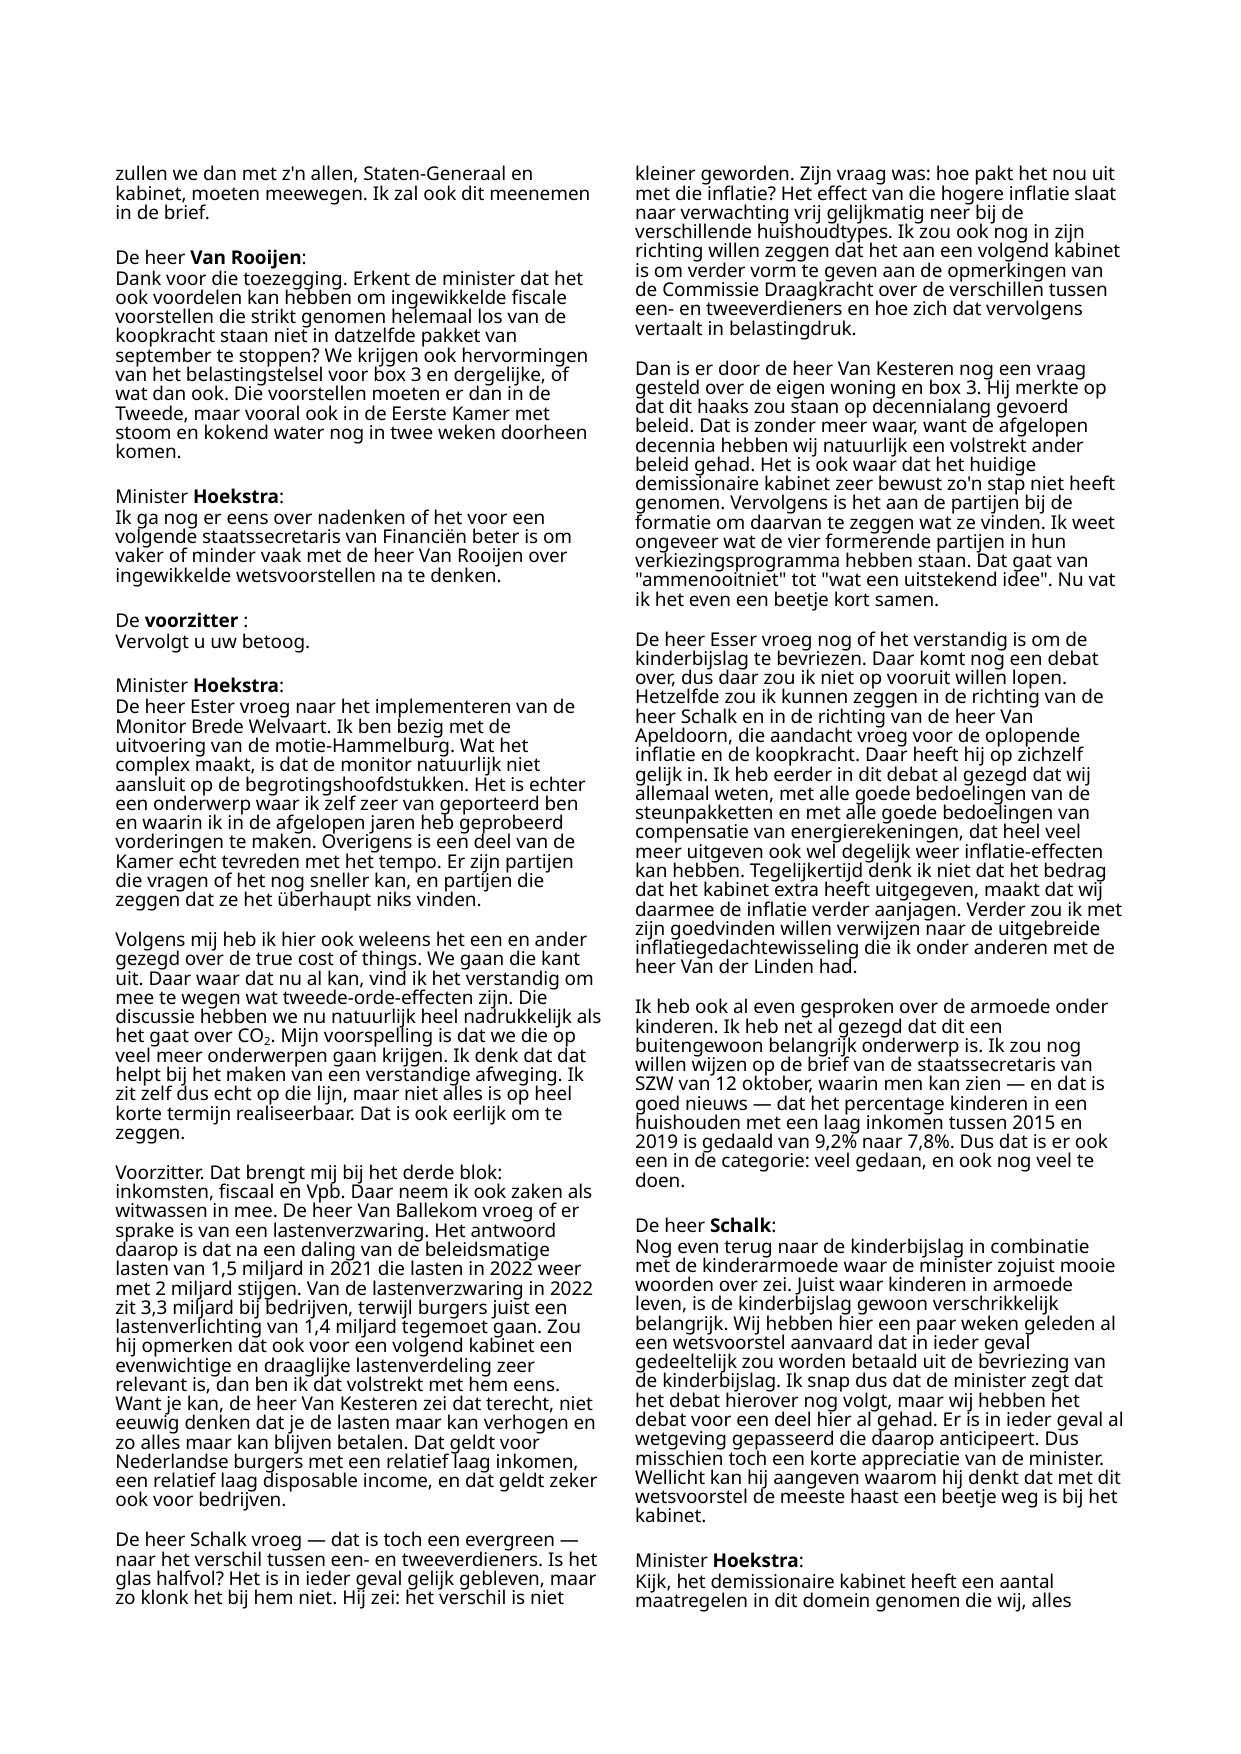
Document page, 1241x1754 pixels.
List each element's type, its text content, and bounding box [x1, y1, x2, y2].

text Voorzitter. Dat brengt mij bij het derde blok: inkomsten, fiscaal en Vpb. Daar neem ik ook zaken als witwassen in mee. De heer Van Ballekom vroeg of er sprake is van een lastenverzwaring. Het antwoord daarop is dat na een daling van de beleidsmatige lasten van 1,5 miljard in 2021 die lasten in 2022 weer met 2 miljard stijgen. Van de lastenverzwaring in 2022 zit 3,3 miljard bij bedrijven, terwijl burgers juist een lastenverlichting van 1,4 miljard tegemoet gaan. Zou hij opmerken dat ook voor een volgend kabinet een evenwichtige en draaglijke lastenverdeling zeer relevant is, dan ben ik dat volstrekt met hem eens. Want je kan, de heer Van Kesteren zei dat terecht, niet eeuwig denken dat je de lasten maar kan verhogen en zo alles maar kan blijven betalen. Dat geldt voor Nederlandse burgers met een relatief laag inkomen, een relatief laag disposable income, en dat geldt zeker ook voor bedrijven. [115, 1164, 605, 1511]
text De heer Schalk vroeg — dat is toch een evergreen — naar het verschil tussen een- en tweeverdieners. Is het glas halfvol? Het is in ieder geval gelijk gebleven, maar zo klonk het bij hem niet. Hij zei: het verschil is niet [115, 1531, 605, 1608]
text kleiner geworden. Zijn vraag was: hoe pakt het nou uit met die inflatie? Het effect van die hogere inflatie slaat naar verwachting vrij gelijkmatig neer bij de verschillende huishoudtypes. Ik zou ook nog in zijn richting willen zeggen dat het aan een volgend kabinet is om verder vorm te geven aan de opmerkingen van de Commissie Draagkracht over de verschillen tussen een- en tweeverdieners en hoe zich dat vervolgens vertaalt in belastingdruk. [635, 165, 1125, 339]
text Minister Hoekstra: [635, 1547, 1125, 1573]
text Ik heb ook al even gesproken over de armoede onder kinderen. Ik heb net al gezegd dat dit een buitengewoon belangrijk onderwerp is. Ik zou nog willen wijzen op de brief van de staatssecretaris van SZW van 12 oktober, waarin men kan zien — en dat is goed nieuws — dat het percentage kinderen in een huishouden met een laag inkomen tussen 2015 en 2019 is gedaald van 9,2% naar 7,8%. Dus dat is er ook een in de categorie: veel gedaan, en ook nog veel te doen. [635, 998, 1125, 1191]
text De voorzitter : [115, 607, 605, 633]
text De heer Ester vroeg naar het implementeren van de Monitor Brede Welvaart. Ik ben bezig met de uitvoering van de motie-Hammelburg. Wat het complex maakt, is dat de monitor natuurlijk niet aansluit op de begrotingshoofdstukken. Het is echter een onderwerp waar ik zelf zeer van geporteerd ben en waarin ik in de afgelopen jaren heb geprobeerd vorderingen te maken. Overigens is een deel van de Kamer echt tevreden met het tempo. Er zijn partijen die vragen of het nog sneller kan, en partijen die zeggen dat ze het überhaupt niks vinden. [115, 698, 605, 910]
text Vervolgt u uw betoog. [115, 633, 605, 652]
text Dan is er door de heer Van Kesteren nog een vraag gesteld over de eigen woning en box 3. Hij merkte op dat dit haaks zou staan op decennialang gevoerd beleid. Dat is zonder meer waar, want de afgelopen decennia hebben wij natuurlijk een volstrekt ander beleid gehad. Het is ook waar dat het huidige demissionaire kabinet zeer bewust zo'n stap niet heeft genomen. Vervolgens is het aan de partijen bij de formatie om daarvan te zeggen wat ze vinden. Ik weet ongeveer wat de vier formerende partijen in hun verkiezingsprogramma hebben staan. Dat gaat van "ammenooitniet" tot "wat een uitstekend idee". Nu vat ik het even een beetje kort samen. [635, 359, 1125, 610]
text zullen we dan met z'n allen, Staten-Generaal en kabinet, moeten meewegen. Ik zal ook dit meenemen in de brief. [115, 165, 605, 223]
text Kijk, het demissionaire kabinet heeft een aantal maatregelen in dit domein genomen die wij, alles [635, 1573, 1125, 1612]
text Nog even terug naar de kinderbijslag in combinatie met de kinderarmoede waar de minister zojuist mooie woorden over zei. Juist waar kinderen in armoede leven, is de kinderbijslag gewoon verschrikkelijk belangrijk. Wij hebben hier een paar weken geleden al een wetsvoorstel aanvaard dat in ieder geval gedeeltelijk zou worden betaald uit de bevriezing van de kinderbijslag. Ik snap dus dat de minister zegt dat het debat hierover nog volgt, maar wij hebben het debat voor een deel hier al gehad. Er is in ieder geval al wetgeving gepasseerd die daarop anticipeert. Dus misschien toch een korte appreciatie van de minister. Wellicht kan hij aangeven waarom hij denkt dat met dit wetsvoorstel de meeste haast een beetje weg is bij het kabinet. [635, 1238, 1125, 1527]
text Volgens mij heb ik hier ook weleens het een en ander gezegd over de true cost of things. We gaan die kant uit. Daar waar dat nu al kan, vind ik het verstandig om mee te wegen wat tweede-orde-effecten zijn. Die discussie hebben we nu natuurlijk heel nadrukkelijk als het gaat over CO2. Mijn voorspelling is dat we die op veel meer onderwerpen gaan krijgen. Ik denk dat dat helpt bij het maken van een verstandige afweging. Ik zit zelf dus echt op die lijn, maar niet alles is op heel korte termijn realiseerbaar. Dat is ook eerlijk om te zeggen. [115, 931, 605, 1143]
text Minister Hoekstra: [115, 483, 605, 509]
text De heer Van Rooijen: [115, 244, 605, 270]
text De heer Schalk: [635, 1212, 1125, 1238]
text Minister Hoekstra: [115, 673, 605, 698]
text Dank voor die toezegging. Erkent de minister dat het ook voordelen kan hebben om ingewikkelde fiscale voorstellen die strikt genomen helemaal los van de koopkracht staan niet in datzelfde pakket van september te stoppen? We krijgen ook hervormingen van het belastingstelsel voor box 3 en dergelijke, of wat dan ook. Die voorstellen moeten er dan in de Tweede, maar vooral ook in de Eerste Kamer met stoom en kokend water nog in twee weken doorheen komen. [115, 270, 605, 462]
text De heer Esser vroeg nog of het verstandig is om de kinderbijslag te bevriezen. Daar komt nog een debat over, dus daar zou ik niet op vooruit willen lopen. Hetzelfde zou ik kunnen zeggen in de richting van de heer Schalk en in de richting van de heer Van Apeldoorn, die aandacht vroeg voor de oplopende inflatie en de koopkracht. Daar heeft hij op zichzelf gelijk in. Ik heb eerder in dit debat al gezegd dat wij allemaal weten, met alle goede bedoelingen van de steunpakketten en met alle goede bedoelingen van compensatie van energierekeningen, dat heel veel meer uitgeven ook wel degelijk weer inflatie-effecten kan hebben. Tegelijkertijd denk ik niet dat het bedrag dat het kabinet extra heeft uitgegeven, maakt dat wij daarmee de inflatie verder aanjagen. Verder zou ik met zijn goedvinden willen verwijzen naar de uitgebreide inflatiegedachtewisseling die ik onder anderen met de heer Van der Linden had. [635, 631, 1125, 978]
text Ik ga nog er eens over nadenken of het voor een volgende staatssecretaris van Financiën beter is om vaker of minder vaak met de heer Van Rooijen over ingewikkelde wetsvoorstellen na te denken. [115, 509, 605, 586]
